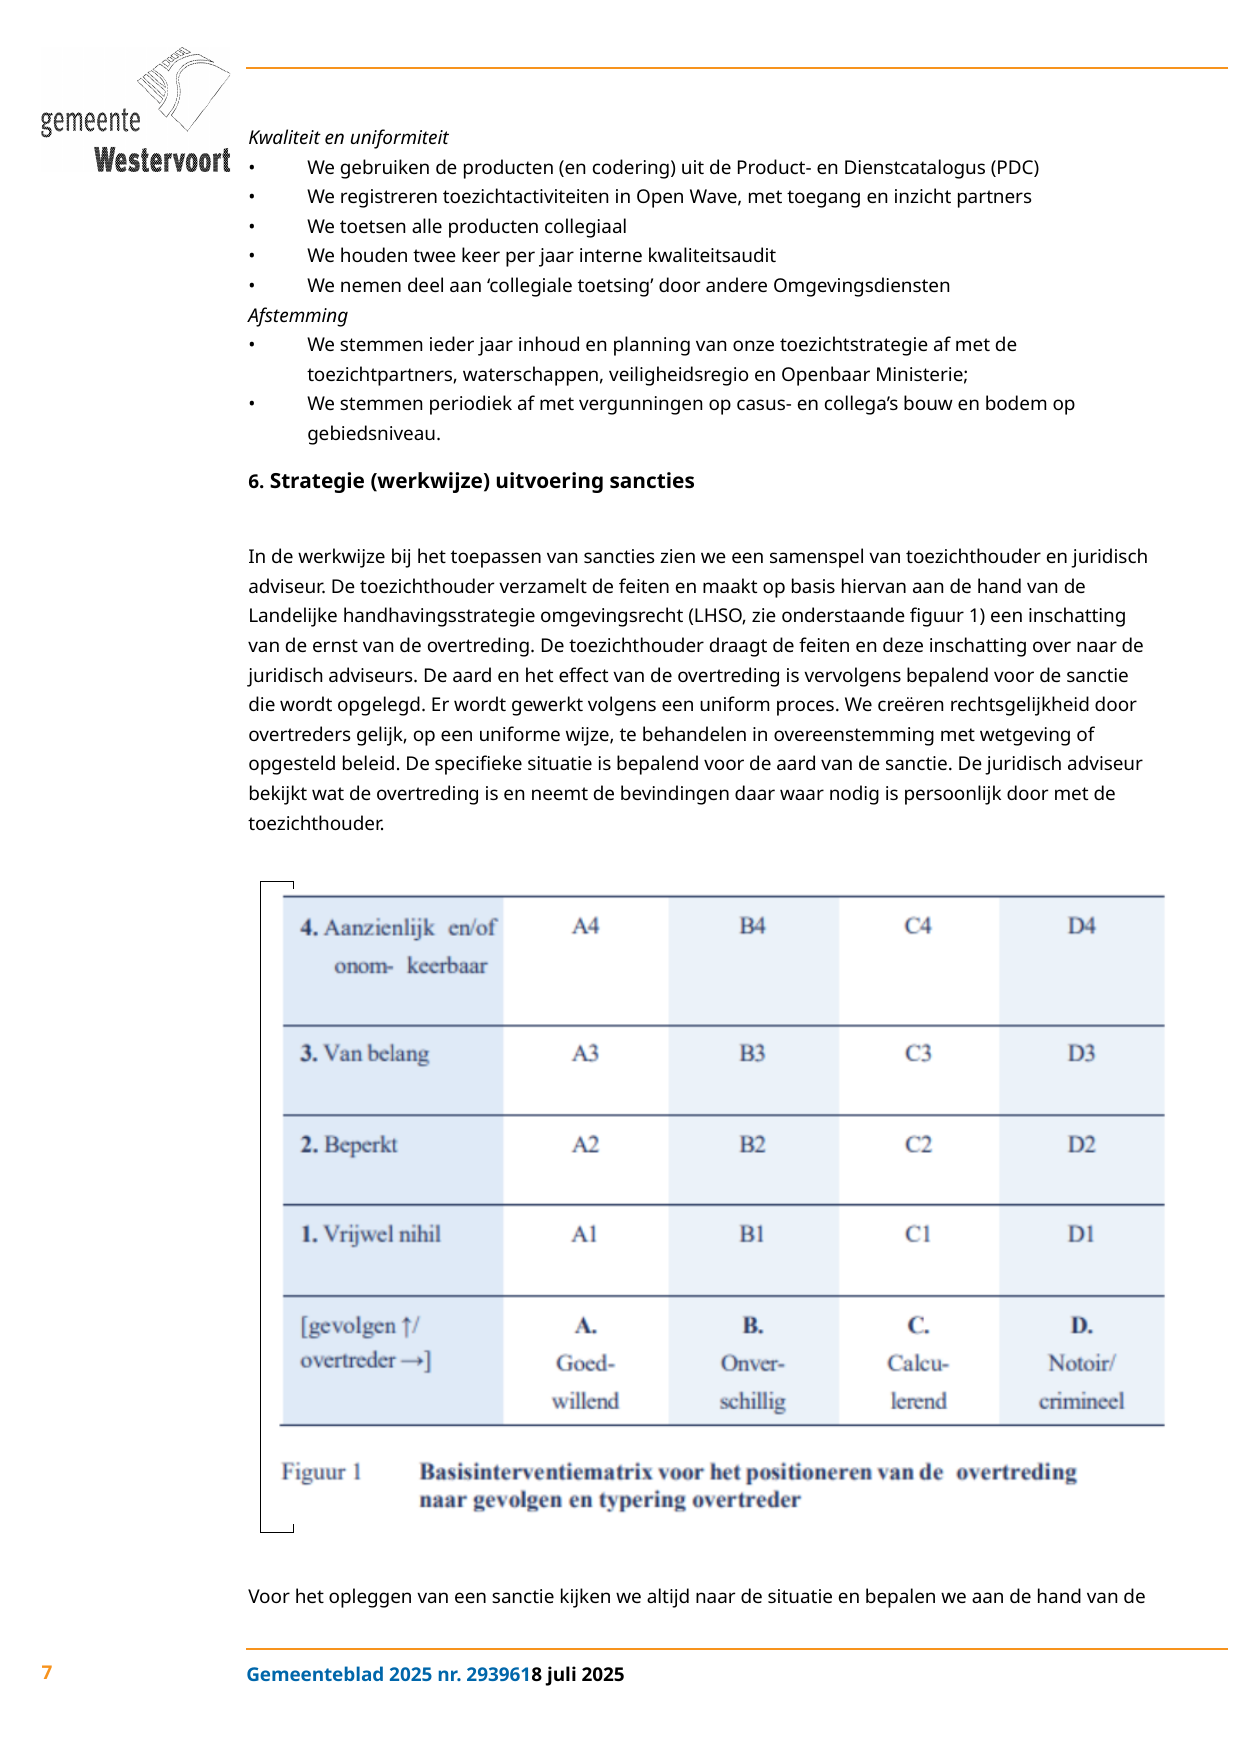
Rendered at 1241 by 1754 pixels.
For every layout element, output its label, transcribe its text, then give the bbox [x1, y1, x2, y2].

list We stemmen ieder jaar inhoud en planning van onze toezichtstrategie af met de toezichtpartners, waterschappen, veiligheidsregio en Openbaar Ministerie; [248, 331, 1152, 387]
picture [268, 889, 1173, 1524]
text Afstemming [248, 302, 1152, 328]
picture [41, 47, 231, 172]
text In de werkwijze bij het toepassen van sancties zien we een samenspel van toezichthouder en juridisch adviseur. De toezichthouder verzamelt de feiten en maakt op basis hiervan aan de hand van de Landelijke handhavingsstrategie omgevingsrecht (LHSO, zie onderstaande figuur 1) een inschatting van de ernst van de overtreding. De toezichthouder draagt de feiten en deze inschatting over naar de juridisch adviseurs. De aard en het effect van de overtreding is vervolgens bepalend voor de sanctie die wordt opgelegd. Er wordt gewerkt volgens een uniform proces. We creëren rechtsgelijkheid door overtreders gelijk, op een uniforme wijze, te behandelen in overeenstemming met wetgeving of opgesteld beleid. De specifieke situatie is bepalend voor de aard van de sanctie. De juridisch adviseur bekijkt wat de overtreding is en neemt de bevindingen daar waar nodig is persoonlijk door met de toezichthouder. [248, 543, 1152, 836]
list We houden twee keer per jaar interne kwaliteitsaudit [248, 243, 1152, 268]
text Kwaliteit en uniformiteit [248, 124, 1152, 150]
text 6. Strategie (werkwijze) uitvoering sancties [248, 466, 1152, 494]
list We stemmen periodiek af met vergunningen op casus- en collega’s bouw en bodem op gebiedsniveau. [248, 391, 1152, 446]
list We registreren toezichtactiviteiten in Open Wave, met toegang en inzicht partners [248, 183, 1152, 209]
list We toetsen alle producten collegiaal [248, 213, 1152, 239]
list We gebruiken de producten (en codering) uit de Product- en Dienstcatalogus (PDC) [248, 154, 1152, 180]
list We nemen deel aan ‘collegiale toetsing’ door andere Omgevingsdiensten [248, 272, 1152, 298]
text Voor het opleggen van een sanctie kijken we altijd naar de situatie en bepalen we aan de hand van de [248, 1583, 1152, 1609]
